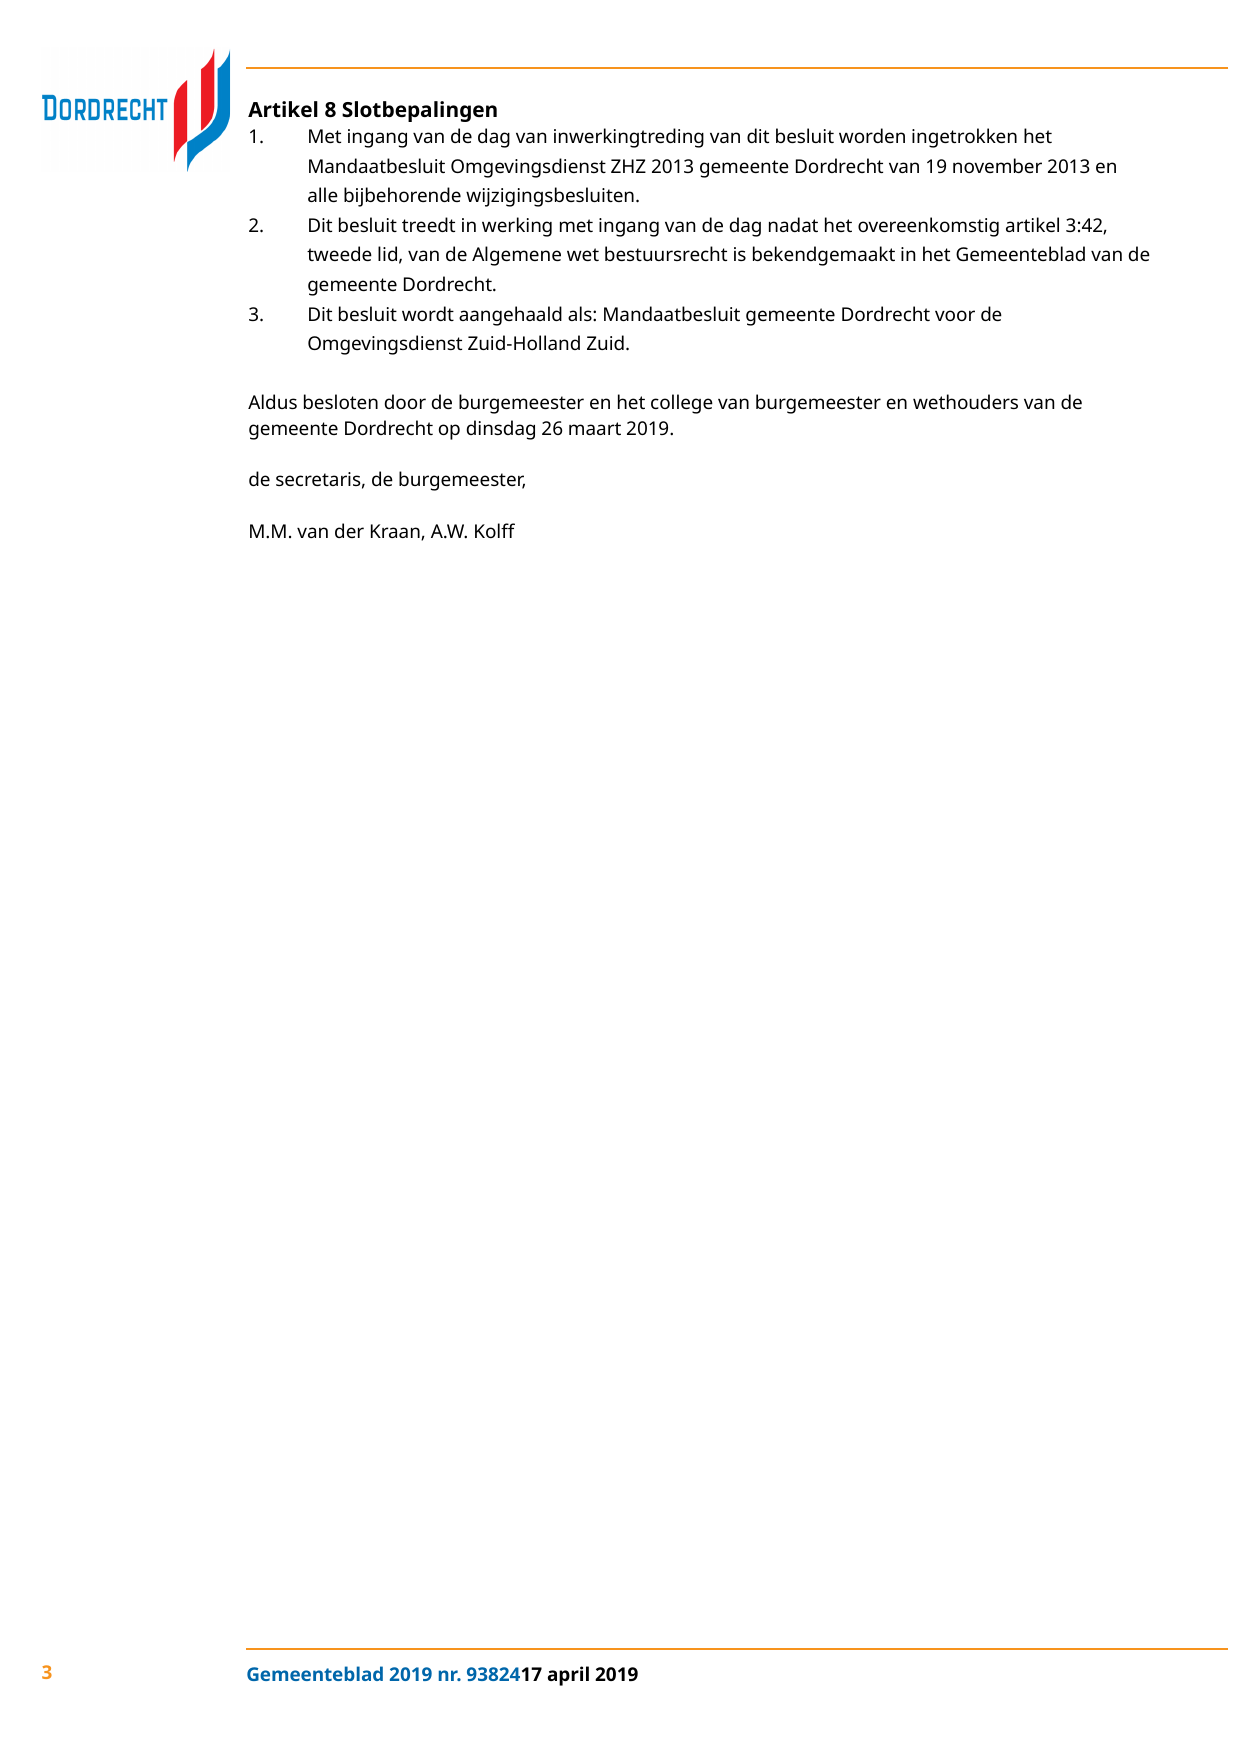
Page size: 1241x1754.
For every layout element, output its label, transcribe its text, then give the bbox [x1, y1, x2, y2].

list Dit besluit wordt aangehaald als: Mandaatbesluit gemeente Dordrecht voor de Omgevingsdienst Zuid-Holland Zuid. [248, 301, 1152, 356]
text Artikel 8 Slotbepalingen [248, 95, 1152, 123]
text Aldus besloten door de burgemeester en het college van burgemeester en wethouders van de gemeente Dordrecht op dinsdag 26 maart 2019. [248, 389, 1152, 441]
text de secretaris, de burgemeester, [248, 467, 1152, 492]
picture [41, 47, 231, 172]
list Met ingang van de dag van inwerkingtreding van dit besluit worden ingetrokken het Mandaatbesluit Omgevingsdienst ZHZ 2013 gemeente Dordrecht van 19 november 2013 en alle bijbehorende wijzigingsbesluiten. [248, 123, 1152, 208]
text M.M. van der Kraan, A.W. Kolff [248, 518, 1152, 544]
list Dit besluit treedt in werking met ingang van de dag nadat het overeenkomstig artikel 3:42, tweede lid, van de Algemene wet bestuursrecht is bekendgemaakt in het Gemeenteblad van de gemeente Dordrecht. [248, 212, 1152, 297]
